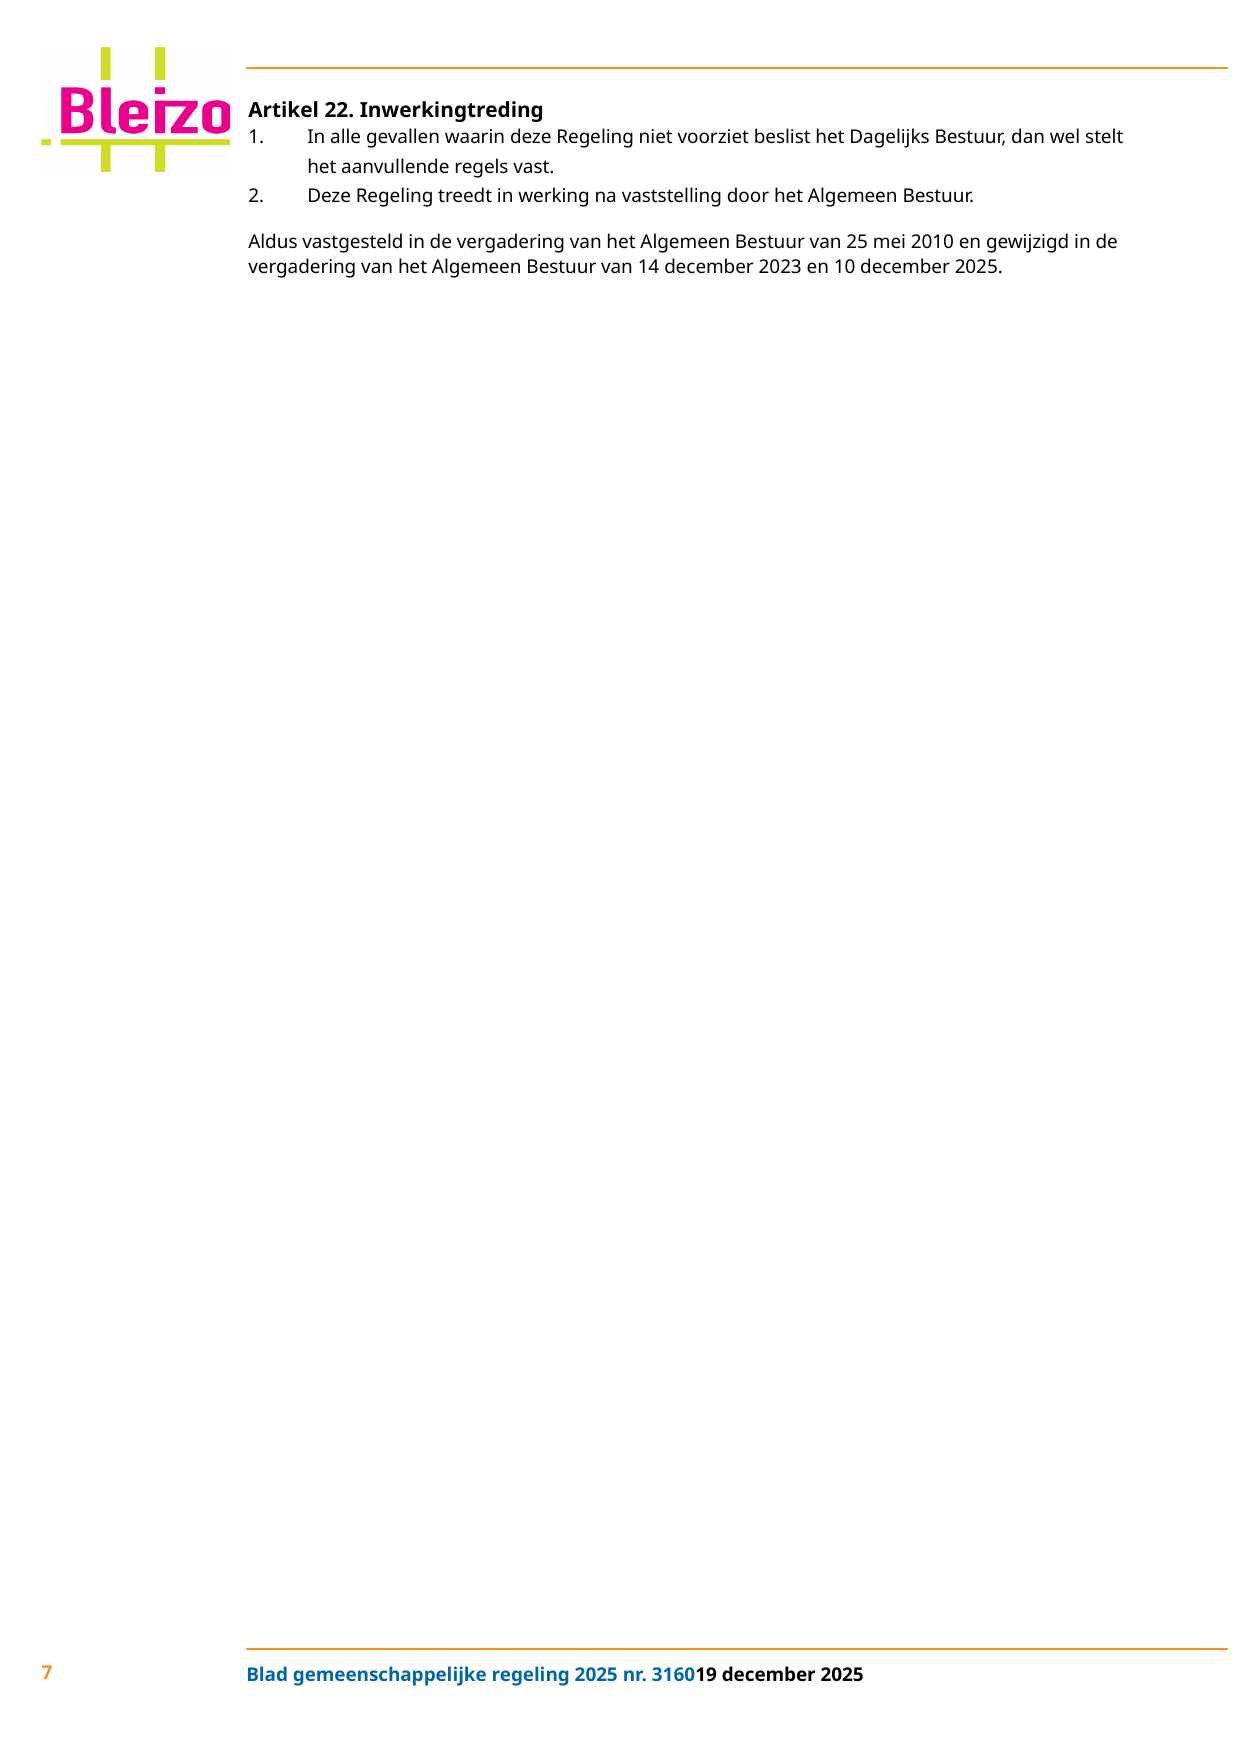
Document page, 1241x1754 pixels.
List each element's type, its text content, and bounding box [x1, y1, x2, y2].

text Artikel 22. Inwerkingtreding [248, 95, 1152, 123]
list In alle gevallen waarin deze Regeling niet voorziet beslist het Dagelijks Bestuur, dan wel stelt het aanvullende regels vast. [248, 123, 1152, 178]
list Deze Regeling treedt in werking na vaststelling door het Algemeen Bestuur. [248, 182, 1152, 208]
text Aldus vastgesteld in de vergadering van het Algemeen Bestuur van 25 mei 2010 en gewijzigd in de vergadering van het Algemeen Bestuur van 14 december 2023 en 10 december 2025. [248, 228, 1152, 279]
picture [41, 47, 231, 172]
